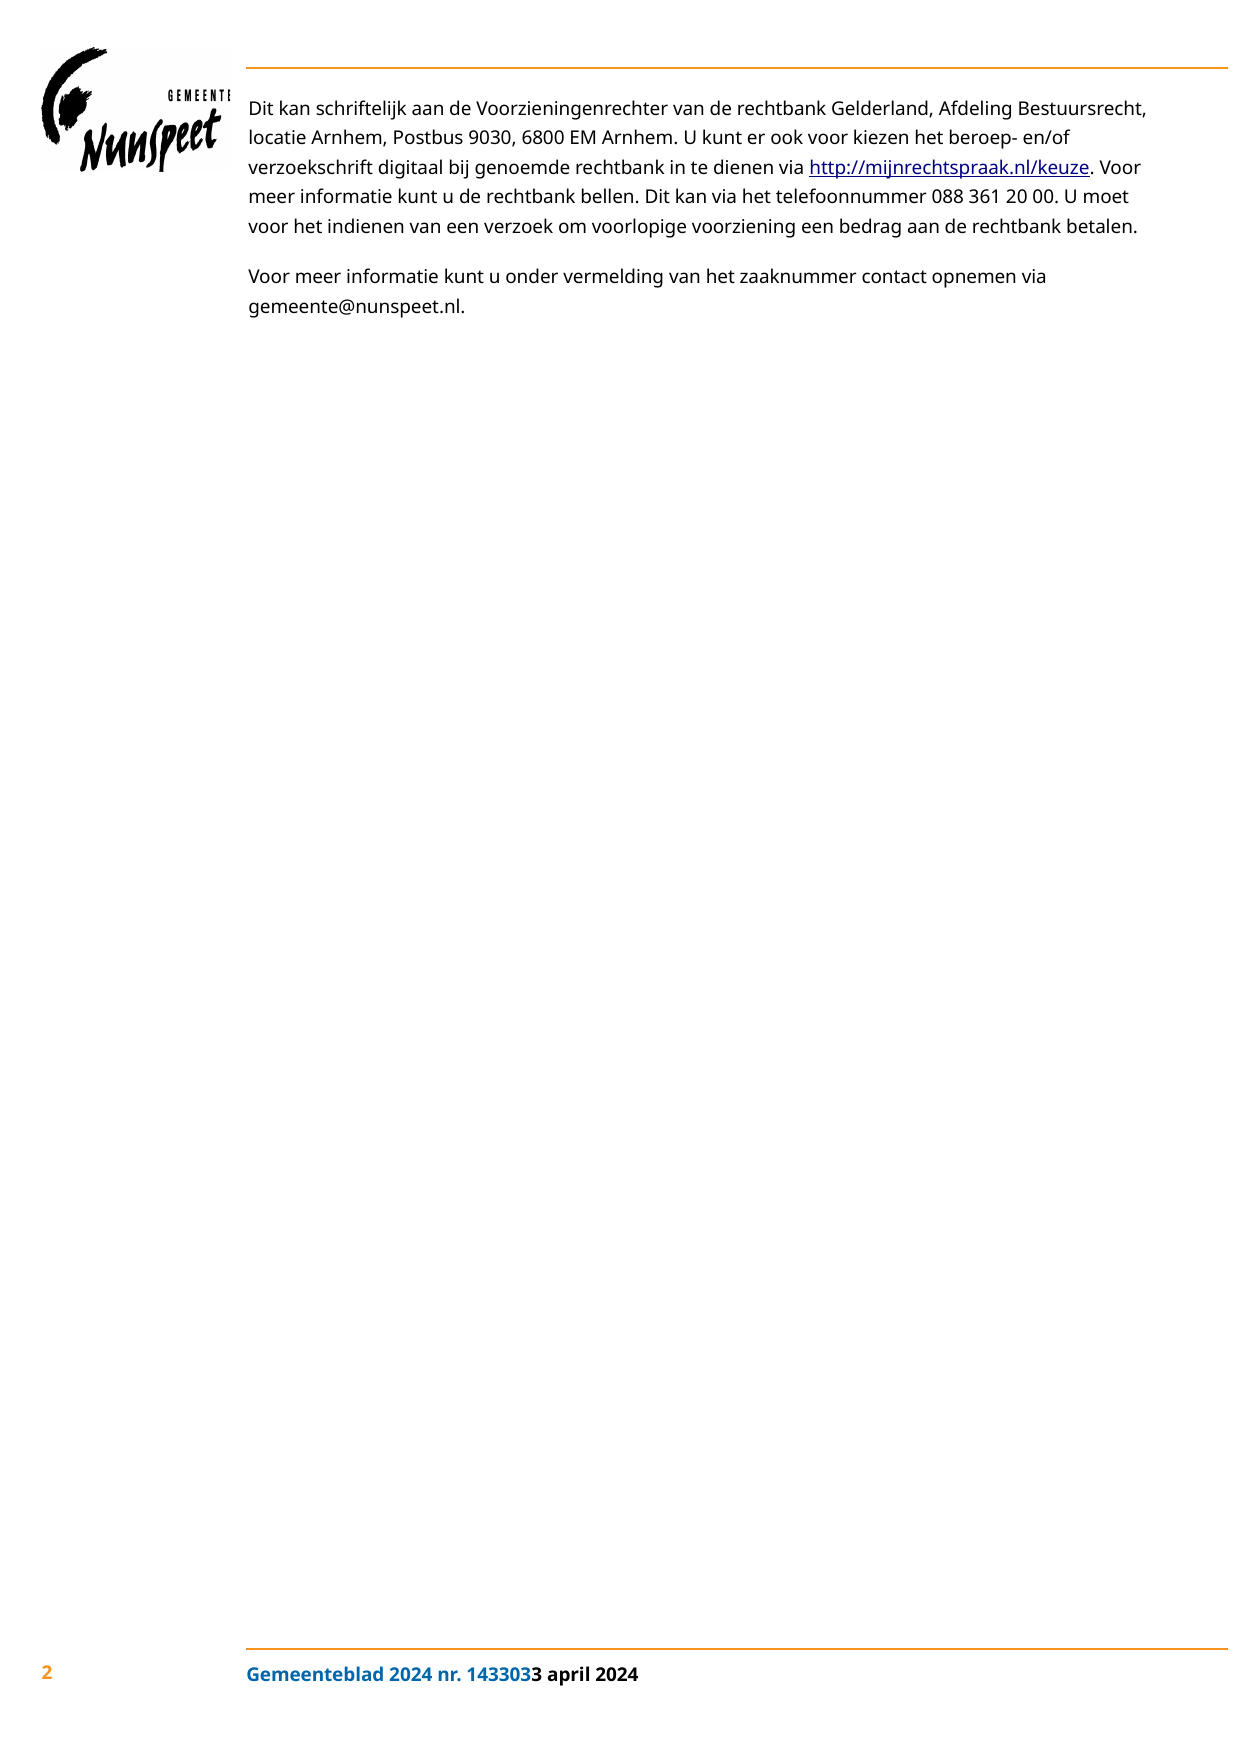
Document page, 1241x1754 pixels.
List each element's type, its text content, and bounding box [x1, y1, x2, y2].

picture [41, 47, 231, 172]
text Dit kan schriftelijk aan de Voorzieningenrechter van de rechtbank Gelderland, Afdeling Bestuursrecht, locatie Arnhem, Postbus 9030, 6800 EM Arnhem. U kunt er ook voor kiezen het beroep- en/of verzoekschrift digitaal bij genoemde rechtbank in te dienen via http://mijnrechtspraak.nl/keuze. Voor meer informatie kunt u de rechtbank bellen. Dit kan via het telefoonnummer 088 361 20 00. U moet voor het indienen van een verzoek om voorlopige voorziening een bedrag aan de rechtbank betalen. [248, 95, 1152, 239]
text Voor meer informatie kunt u onder vermelding van het zaaknummer contact opnemen via gemeente@nunspeet.nl. [248, 263, 1152, 319]
